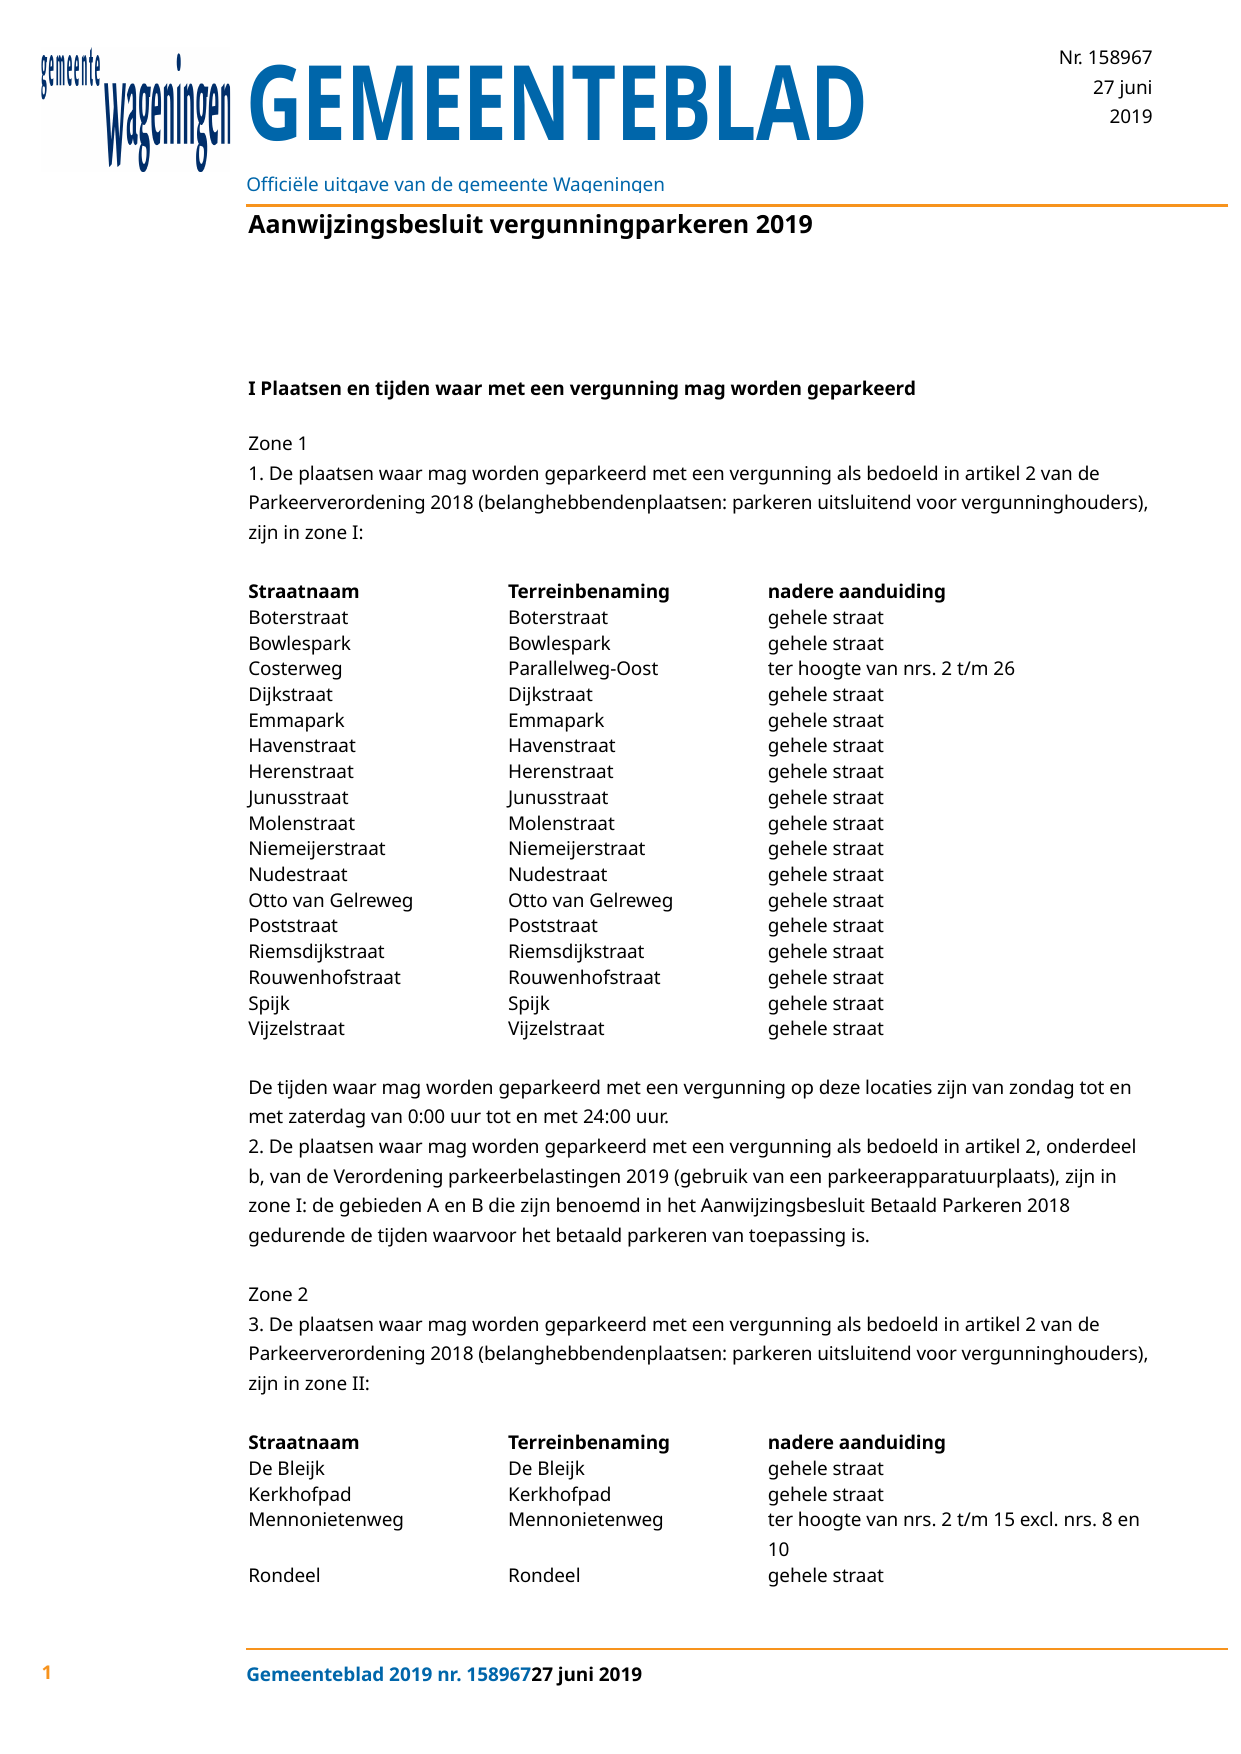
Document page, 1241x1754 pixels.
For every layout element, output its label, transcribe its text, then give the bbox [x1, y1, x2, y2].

table_cell gehele straat [768, 1455, 1152, 1481]
table_cell Vijzelstraat [248, 1016, 508, 1041]
table_cell Kerkhofpad [508, 1481, 768, 1506]
table_cell Havenstraat [248, 733, 508, 758]
table_cell gehele straat [768, 681, 1152, 707]
table_cell gehele straat [768, 913, 1152, 938]
table_cell gehele straat [768, 836, 1152, 861]
table_cell gehele straat [768, 810, 1152, 836]
table_cell gehele straat [768, 861, 1152, 887]
table_cell Rouwenhofstraat [248, 964, 508, 990]
table_cell gehele straat [768, 939, 1152, 964]
table_cell Riemsdijkstraat [248, 939, 508, 964]
table_header Terreinbenaming [508, 1429, 768, 1455]
text 2. De plaatsen waar mag worden geparkeerd met een vergunning als bedoeld in artikel 2, onderdeel b, van de Verordening parkeerbelastingen 2019 (gebruik van een parkeerapparatuurplaats), zijn in zone I: de gebieden A en B die zijn benoemd in het Aanwijzingsbesluit Betaald Parkeren 2018 gedurende de tijden waarvoor het betaald parkeren van toepassing is. [248, 1133, 1152, 1248]
table_cell Poststraat [508, 913, 768, 938]
picture [41, 47, 231, 172]
table_cell Havenstraat [508, 733, 768, 758]
table_cell Herenstraat [508, 758, 768, 784]
table_cell Rouwenhofstraat [508, 964, 768, 990]
table_cell gehele straat [768, 784, 1152, 810]
table_cell Kerkhofpad [248, 1481, 508, 1506]
table_cell gehele straat [768, 604, 1152, 630]
table_cell gehele straat [768, 887, 1152, 913]
table_cell Otto van Gelreweg [508, 887, 768, 913]
table_cell Niemeijerstraat [248, 836, 508, 861]
table_header nadere aanduiding [768, 578, 1152, 604]
table_cell Otto van Gelreweg [248, 887, 508, 913]
table_cell Riemsdijkstraat [508, 939, 768, 964]
table_cell Vijzelstraat [508, 1016, 768, 1041]
table_cell gehele straat [768, 990, 1152, 1016]
table_cell Boterstraat [248, 604, 508, 630]
table_header Terreinbenaming [508, 578, 768, 604]
table_header nadere aanduiding [768, 1429, 1152, 1455]
text Zone 1 [248, 430, 1152, 456]
table_cell Niemeijerstraat [508, 836, 768, 861]
table_cell Molenstraat [508, 810, 768, 836]
table_cell Bowlespark [248, 630, 508, 655]
table_cell De Bleijk [508, 1455, 768, 1481]
table_cell Rondeel [508, 1562, 768, 1587]
text Aanwijzingsbesluit vergunningparkeren 2019 [248, 207, 1152, 241]
text Zone 2 [248, 1281, 1152, 1307]
table_cell gehele straat [768, 1562, 1152, 1587]
table_cell gehele straat [768, 707, 1152, 733]
table_cell gehele straat [768, 630, 1152, 655]
text De tijden waar mag worden geparkeerd met een vergunning op deze locaties zijn van zondag tot en met zaterdag van 0:00 uur tot en met 24:00 uur. [248, 1074, 1152, 1129]
table_cell Bowlespark [508, 630, 768, 655]
table_cell Junusstraat [248, 784, 508, 810]
table_cell Emmapark [508, 707, 768, 733]
table_cell Nudestraat [248, 861, 508, 887]
table_cell Parallelweg-Oost [508, 655, 768, 681]
table_cell ter hoogte van nrs. 2 t/m 26 [768, 655, 1152, 681]
text I Plaatsen en tijden waar met een vergunning mag worden geparkeerd [248, 375, 1152, 401]
table_cell gehele straat [768, 733, 1152, 758]
text 3. De plaatsen waar mag worden geparkeerd met een vergunning als bedoeld in artikel 2 van de Parkeerverordening 2018 (belanghebbendenplaatsen: parkeren uitsluitend voor vergunninghouders), zijn in zone II: [248, 1311, 1152, 1396]
table_cell Molenstraat [248, 810, 508, 836]
table_cell Mennonietenweg [248, 1506, 508, 1562]
table_cell Boterstraat [508, 604, 768, 630]
table_cell De Bleijk [248, 1455, 508, 1481]
table_cell gehele straat [768, 964, 1152, 990]
table_cell Dijkstraat [248, 681, 508, 707]
table_cell Dijkstraat [508, 681, 768, 707]
table_cell Herenstraat [248, 758, 508, 784]
text 1. De plaatsen waar mag worden geparkeerd met een vergunning als bedoeld in artikel 2 van de Parkeerverordening 2018 (belanghebbendenplaatsen: parkeren uitsluitend voor vergunninghouders), zijn in zone I: [248, 460, 1152, 545]
table_cell Junusstraat [508, 784, 768, 810]
table_cell Poststraat [248, 913, 508, 938]
table_cell Spijk [248, 990, 508, 1016]
table_cell Nudestraat [508, 861, 768, 887]
table_cell gehele straat [768, 758, 1152, 784]
table_cell Mennonietenweg [508, 1506, 768, 1562]
table_header Straatnaam [248, 578, 508, 604]
table_cell gehele straat [768, 1016, 1152, 1041]
table_cell Spijk [508, 990, 768, 1016]
table_cell ter hoogte van nrs. 2 t/m 15 excl. nrs. 8 en 10 [768, 1506, 1152, 1562]
table_cell Emmapark [248, 707, 508, 733]
table_cell gehele straat [768, 1481, 1152, 1506]
table_header Straatnaam [248, 1429, 508, 1455]
table_cell Costerweg [248, 655, 508, 681]
table_cell Rondeel [248, 1562, 508, 1587]
